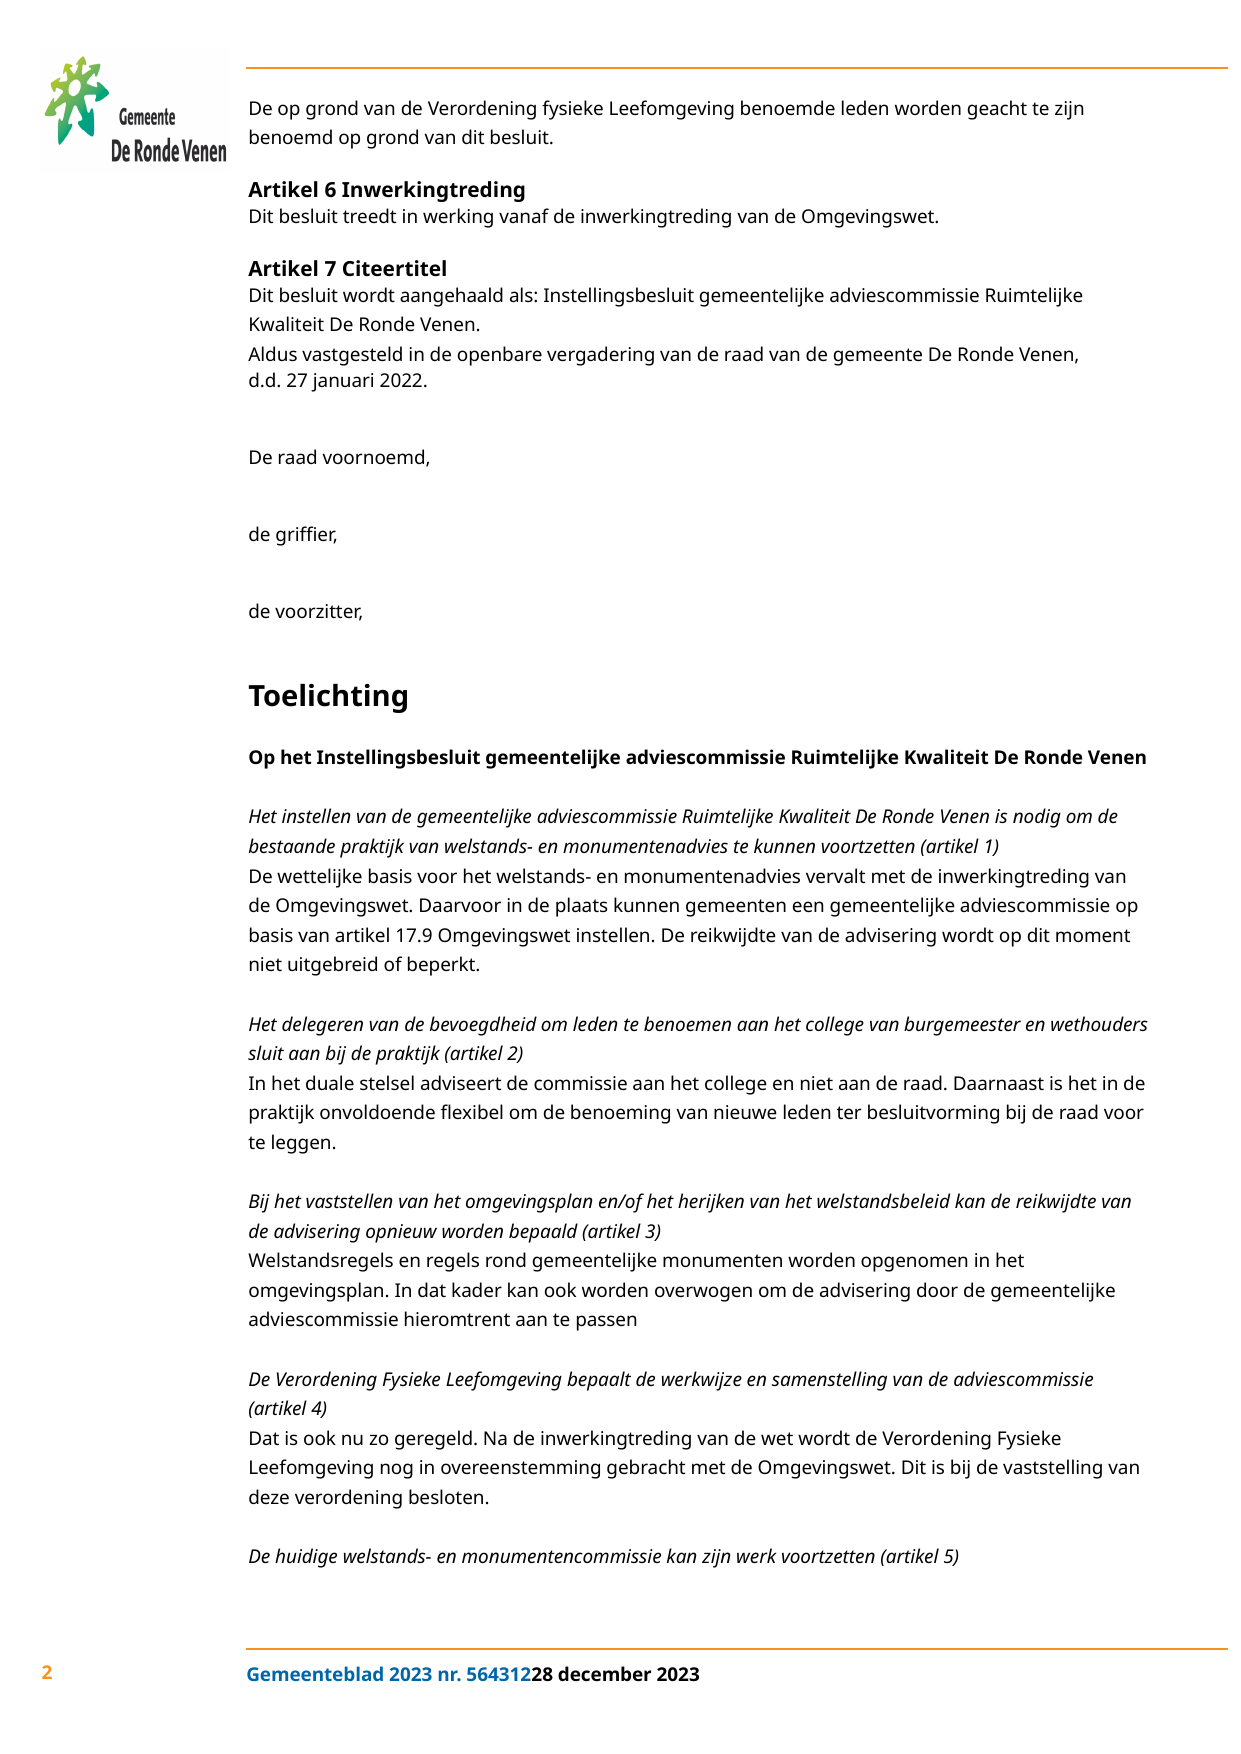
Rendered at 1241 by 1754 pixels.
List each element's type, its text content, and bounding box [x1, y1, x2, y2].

text Het instellen van de gemeentelijke adviescommissie Ruimtelijke Kwaliteit De Ronde Venen is nodig om de bestaande praktijk van welstands- en monumentenadvies te kunnen voortzetten (artikel 1) [248, 804, 1152, 859]
text de griffier, [248, 521, 1152, 547]
text De wettelijke basis voor het welstands- en monumentenadvies vervalt met de inwerkingtreding van de Omgevingswet. Daarvoor in de plaats kunnen gemeenten een gemeentelijke adviescommissie op basis van artikel 17.9 Omgevingswet instellen. De reikwijdte van de advisering wordt op dit moment niet uitgebreid of beperkt. [248, 863, 1152, 977]
text Bij het vaststellen van het omgevingsplan en/of het herijken van het welstandsbeleid kan de reikwijdte van de advisering opnieuw worden bepaald (artikel 3) [248, 1188, 1152, 1244]
text Aldus vastgesteld in de openbare vergadering van de raad van de gemeente De Ronde Venen, [248, 341, 1152, 367]
text Welstandsregels en regels rond gemeentelijke monumenten worden opgenomen in het omgevingsplan. In dat kader kan ook worden overwogen om de advisering door de gemeentelijke adviescommissie hieromtrent aan te passen [248, 1247, 1152, 1332]
text Op het Instellingsbesluit gemeentelijke adviescommissie Ruimtelijke Kwaliteit De Ronde Venen [248, 744, 1152, 770]
text Dit besluit treedt in werking vanaf de inwerkingtreding van de Omgevingswet. [248, 203, 1152, 229]
text d.d. 27 januari 2022. [248, 367, 1152, 393]
text De op grond van de Verordening fysieke Leefomgeving benoemde leden worden geacht te zijn benoemd op grond van dit besluit. [248, 95, 1152, 150]
text Dat is ook nu zo geregeld. Na de inwerkingtreding van de wet wordt de Verordening Fysieke Leefomgeving nog in overeenstemming gebracht met de Omgevingswet. Dit is bij de vaststelling van deze verordening besloten. [248, 1425, 1152, 1510]
text Toelichting [248, 676, 1152, 715]
text Artikel 6 Inwerkingtreding [248, 175, 1152, 203]
text In het duale stelsel adviseert de commissie aan het college en niet aan de raad. Daarnaast is het in de praktijk onvoldoende flexibel om de benoeming van nieuwe leden ter besluitvorming bij de raad voor te leggen. [248, 1070, 1152, 1155]
picture [41, 47, 231, 172]
text De raad voornoemd, [248, 444, 1152, 470]
text Artikel 7 Citeertitel [248, 254, 1152, 282]
text De Verordening Fysieke Leefomgeving bepaalt de werkwijze en samenstelling van de adviescommissie (artikel 4) [248, 1366, 1152, 1421]
text Dit besluit wordt aangehaald als: Instellingsbesluit gemeentelijke adviescommissie Ruimtelijke Kwaliteit De Ronde Venen. [248, 282, 1152, 337]
text de voorzitter, [248, 598, 1152, 624]
text De huidige welstands- en monumentencommissie kan zijn werk voortzetten (artikel 5) [248, 1543, 1152, 1569]
text Het delegeren van de bevoegdheid om leden te benoemen aan het college van burgemeester en wethouders sluit aan bij de praktijk (artikel 2) [248, 1011, 1152, 1066]
